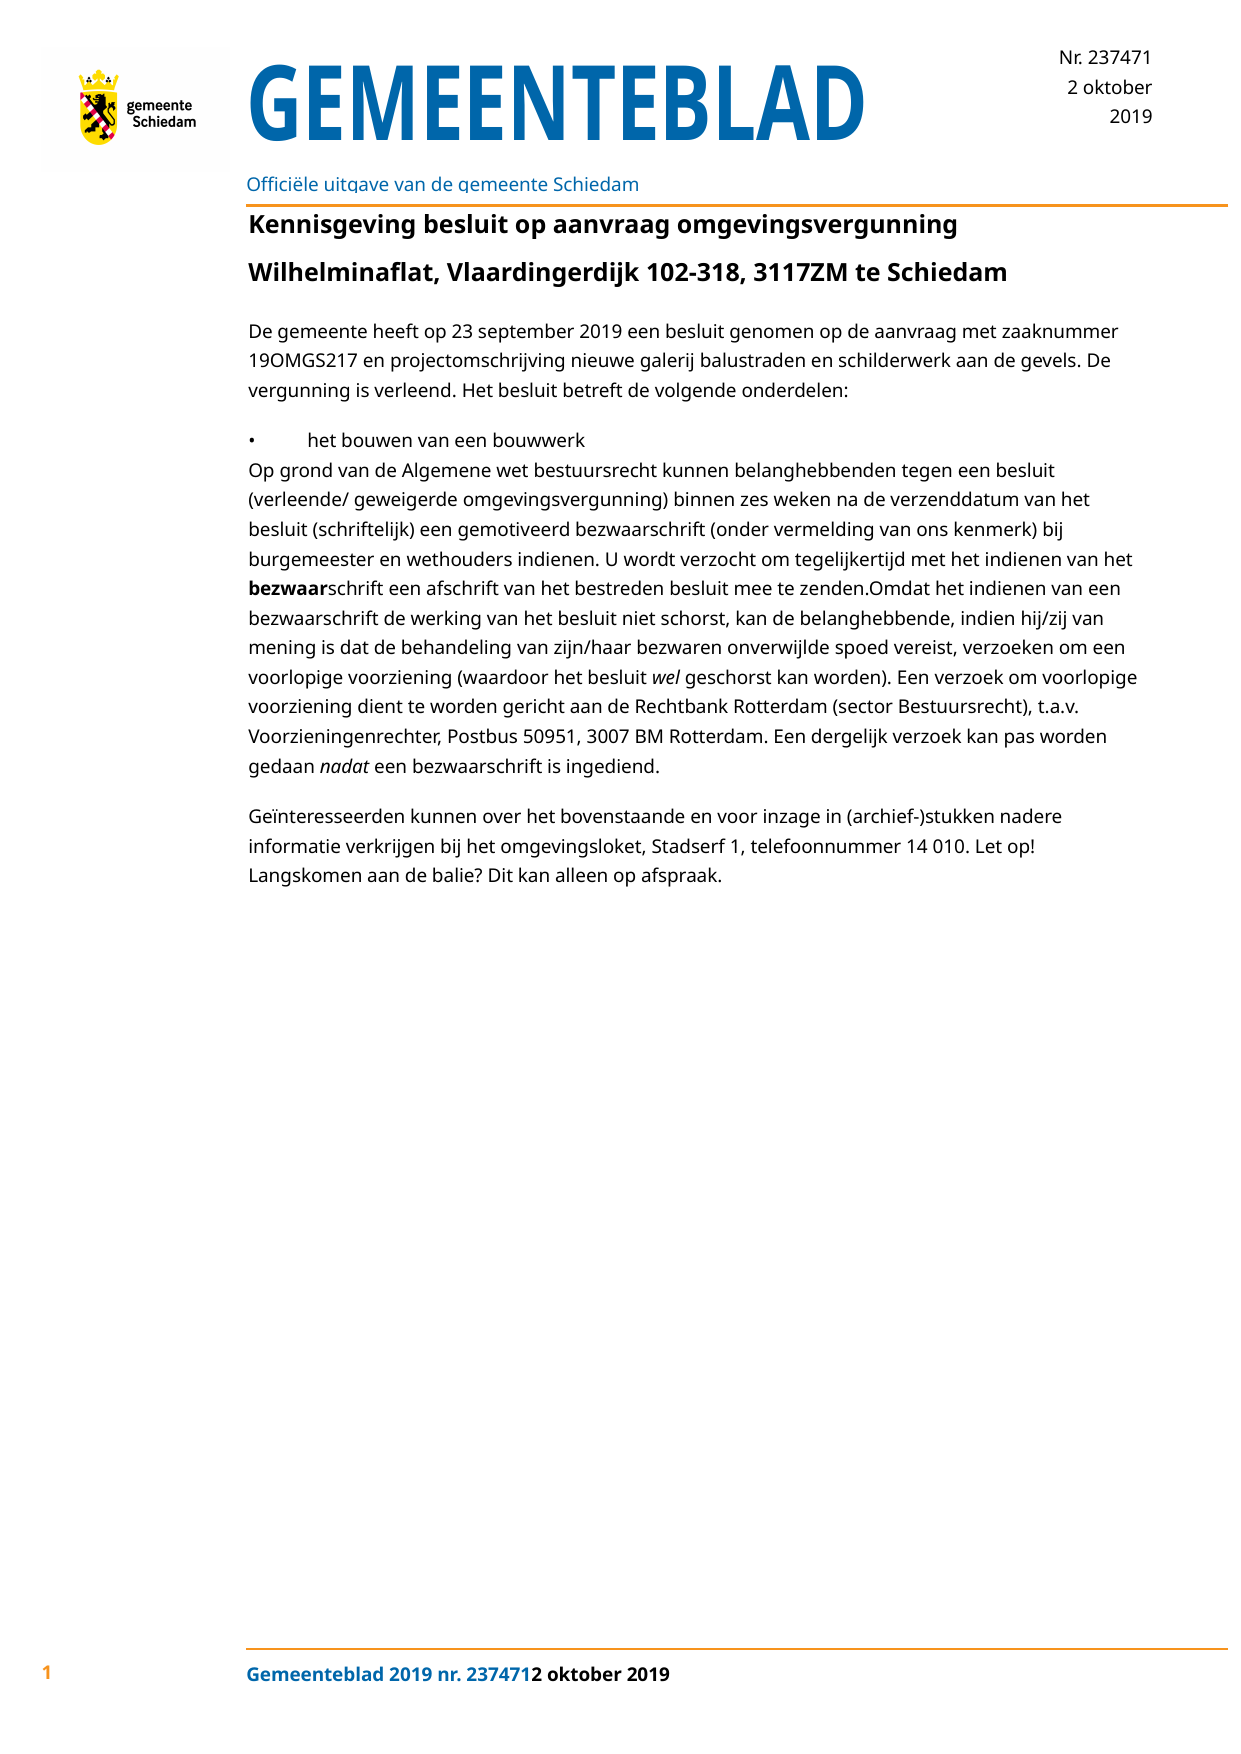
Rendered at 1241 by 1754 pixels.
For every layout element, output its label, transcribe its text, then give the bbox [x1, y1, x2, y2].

list het bouwen van een bouwwerk [248, 427, 1152, 453]
text De gemeente heeft op 23 september 2019 een besluit genomen op de aanvraag met zaaknummer 19OMGS217 en projectomschrijving nieuwe galerij balustraden en schilderwerk aan de gevels. De vergunning is verleend. Het besluit betreft de volgende onderdelen: [248, 318, 1152, 403]
text Kennisgeving besluit op aanvraag omgevingsvergunning Wilhelminaflat, Vlaardingerdijk 102-318, 3117ZM te Schiedam [248, 207, 1152, 288]
picture [41, 47, 231, 172]
text Geïnteresseerden kunnen over het bovenstaande en voor inzage in (archief-)stukken nadere informatie verkrijgen bij het omgevingsloket, Stadserf 1, telefoonnummer 14 010. Let op! Langskomen aan de balie? Dit kan alleen op afspraak. [248, 803, 1152, 888]
text Op grond van de Algemene wet bestuursrecht kunnen belanghebbenden tegen een besluit (verleende/ geweigerde omgevingsvergunning) binnen zes weken na de verzenddatum van het besluit (schriftelijk) een gemotiveerd bezwaarschrift (onder vermelding van ons kenmerk) bij burgemeester en wethouders indienen. U wordt verzocht om tegelijkertijd met het indienen van het bezwaarschrift een afschrift van het bestreden besluit mee te zenden.Omdat het indienen van een bezwaarschrift de werking van het besluit niet schorst, kan de belanghebbende, indien hij/zij van mening is dat de behandeling van zijn/haar bezwaren onverwijlde spoed vereist, verzoeken om een voorlopige voorziening (waardoor het besluit wel geschorst kan worden). Een verzoek om voorlopige voorziening dient te worden gericht aan de Rechtbank Rotterdam (sector Bestuursrecht), t.a.v. Voorzieningenrechter, Postbus 50951, 3007 BM Rotterdam. Een dergelijk verzoek kan pas worden gedaan nadat een bezwaarschrift is ingediend. [248, 457, 1152, 779]
